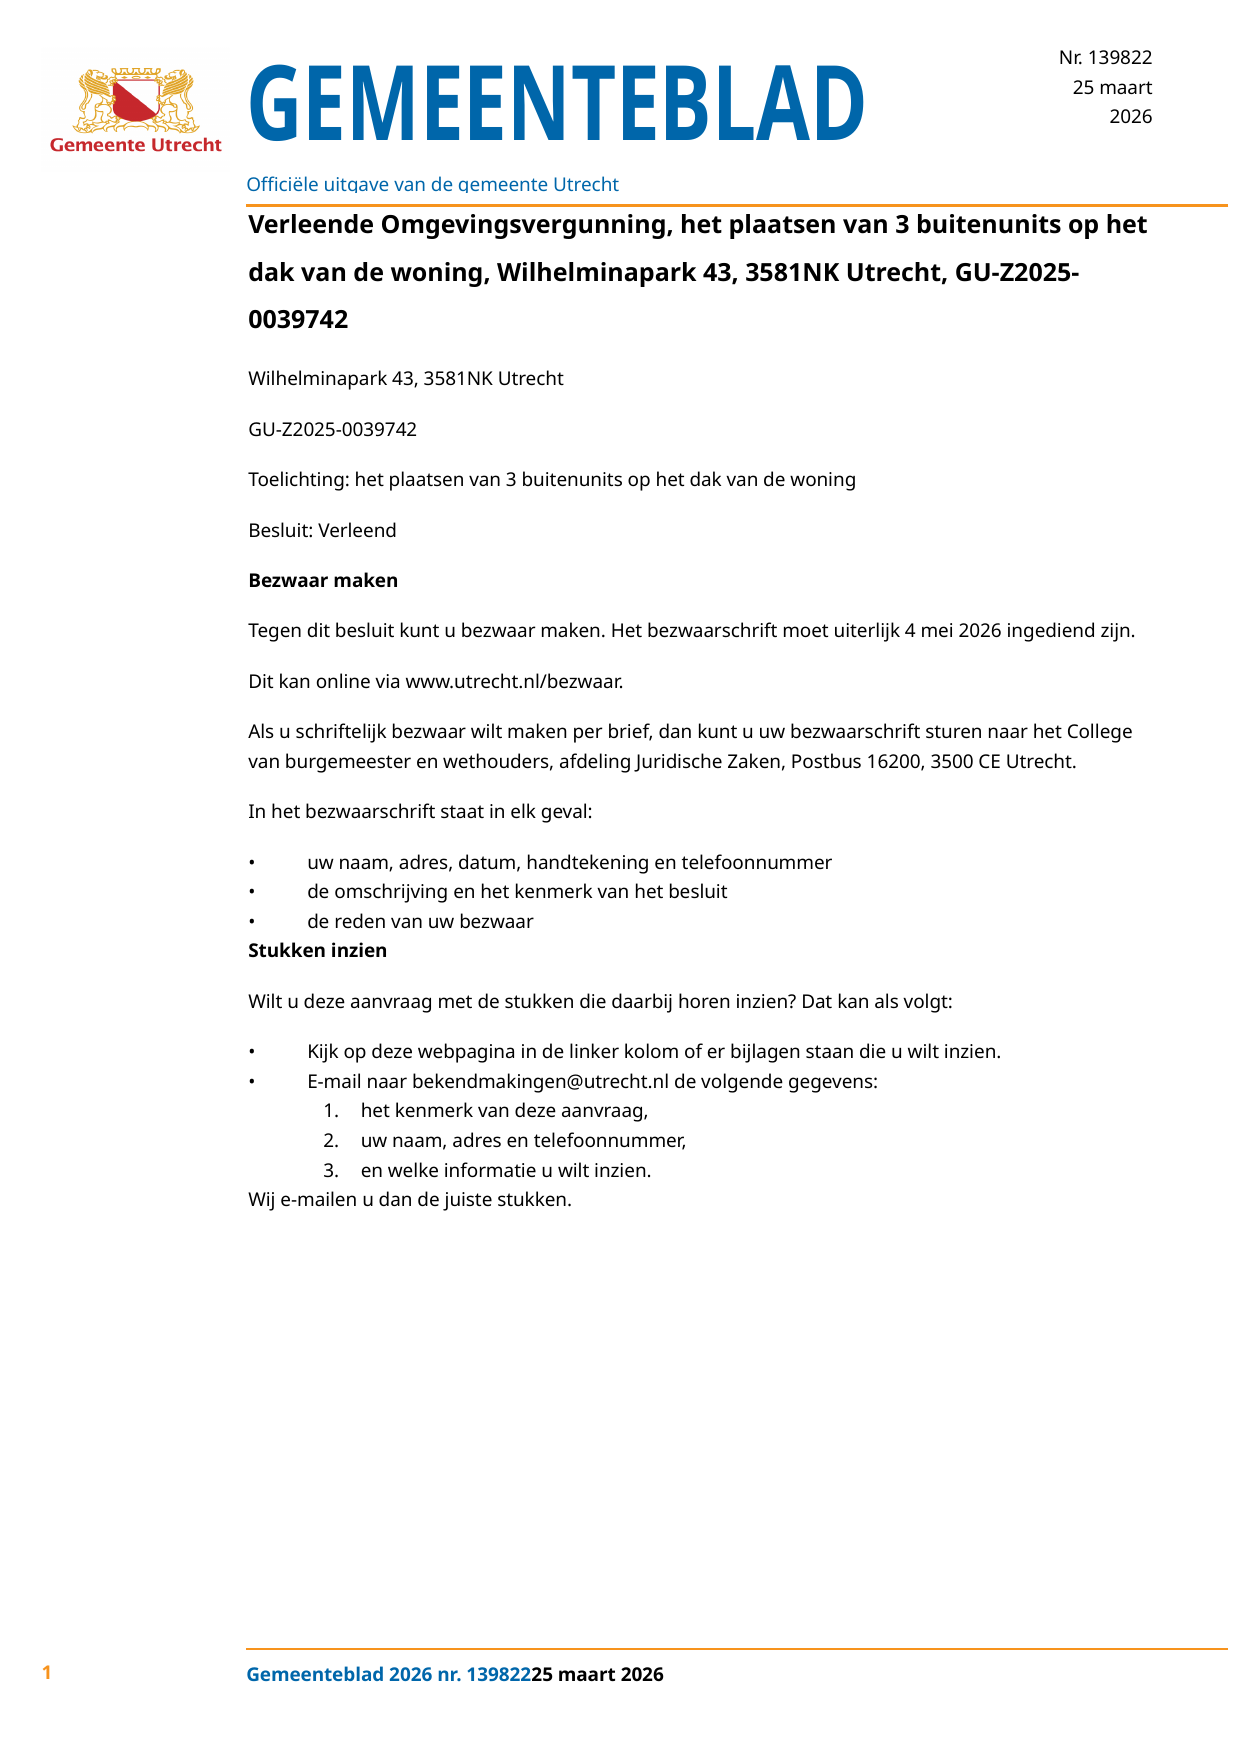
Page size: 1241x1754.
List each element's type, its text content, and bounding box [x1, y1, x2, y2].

list uw naam, adres, datum, handtekening en telefoonnummer [248, 849, 1152, 874]
text Wilhelminapark 43, 3581NK Utrecht [248, 366, 1152, 391]
text Stukken inzien [248, 938, 1152, 963]
text Dit kan online via www.utrecht.nl/bezwaar. [248, 668, 1152, 694]
list de omschrijving en het kenmerk van het besluit [248, 878, 1152, 904]
list de reden van uw bezwaar [248, 908, 1152, 934]
text Verleende Omgevingsvergunning, het plaatsen van 3 buitenunits op het dak van de woning, Wilhelminapark 43, 3581NK Utrecht, GU-Z2025-0039742 [248, 207, 1152, 336]
text Wilt u deze aanvraag met de stukken die daarbij horen inzien? Dat kan als volgt: [248, 988, 1152, 1014]
text Als u schriftelijk bezwaar wilt maken per brief, dan kunt u uw bezwaarschrift sturen naar het College van burgemeester en wethouders, afdeling Juridische Zaken, Postbus 16200, 3500 CE Utrecht. [248, 718, 1152, 774]
text In het bezwaarschrift staat in elk geval: [248, 798, 1152, 824]
text Wij e-mailen u dan de juiste stukken. [248, 1186, 1152, 1212]
picture [41, 47, 231, 172]
list Kijk op deze webpagina in de linker kolom of er bijlagen staan die u wilt inzien. [248, 1038, 1152, 1064]
text Tegen dit besluit kunt u bezwaar maken. Het bezwaarschrift moet uiterlijk 4 mei 2026 ingediend zijn. [248, 618, 1152, 643]
text Toelichting: het plaatsen van 3 buitenunits op het dak van de woning [248, 466, 1152, 492]
list en welke informatie u wilt inzien. [323, 1157, 1152, 1182]
text GU-Z2025-0039742 [248, 416, 1152, 442]
list het kenmerk van deze aanvraag, [323, 1098, 1152, 1123]
list E-mail naar bekendmakingen@utrecht.nl de volgende gegevens: [248, 1068, 1152, 1094]
text Besluit: Verleend [248, 517, 1152, 542]
text Bezwaar maken [248, 567, 1152, 593]
list uw naam, adres en telefoonnummer, [323, 1127, 1152, 1153]
